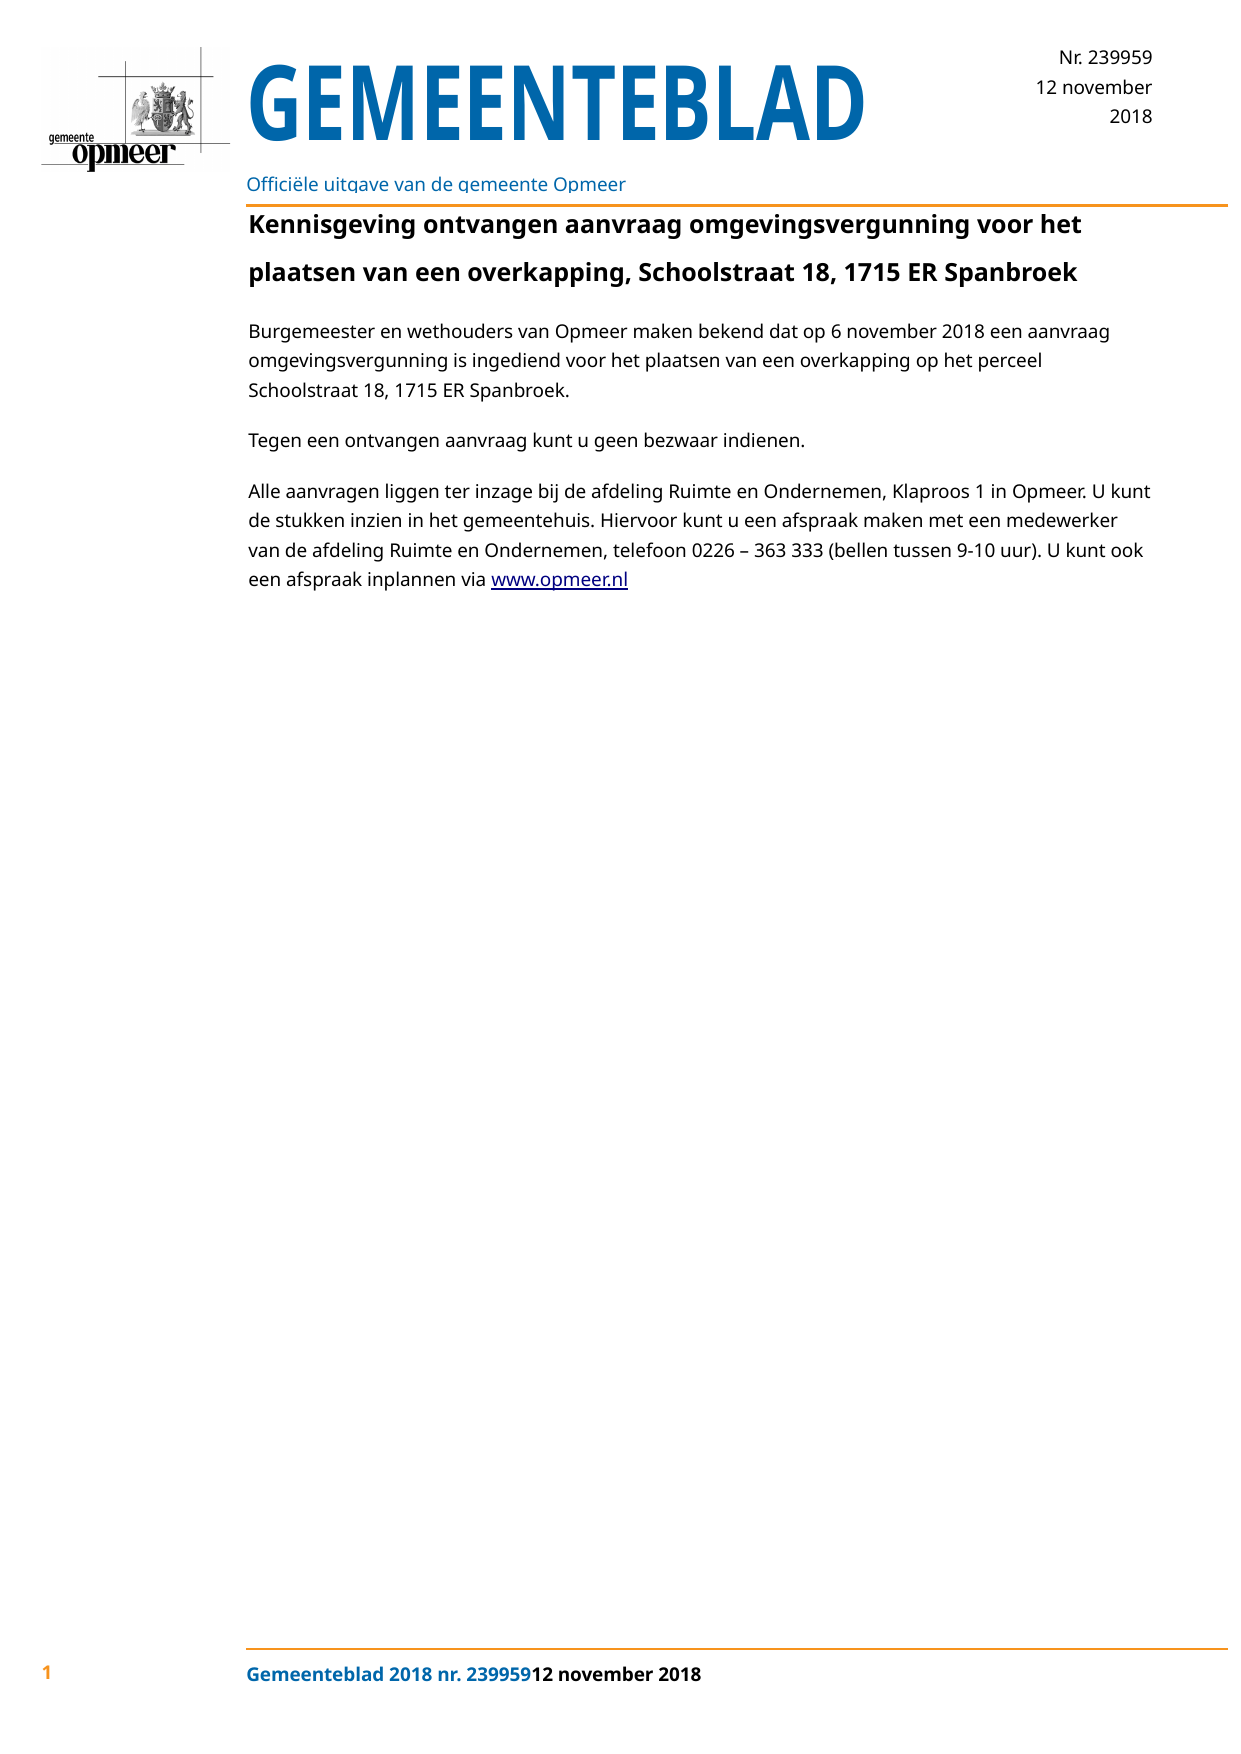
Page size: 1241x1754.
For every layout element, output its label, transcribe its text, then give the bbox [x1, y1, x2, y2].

text Kennisgeving ontvangen aanvraag omgevingsvergunning voor het plaatsen van een overkapping, Schoolstraat 18, 1715 ER Spanbroek [248, 207, 1152, 288]
text Tegen een ontvangen aanvraag kunt u geen bezwaar indienen. [248, 427, 1152, 453]
picture [41, 47, 231, 172]
text Burgemeester en wethouders van Opmeer maken bekend dat op 6 november 2018 een aanvraag omgevingsvergunning is ingediend voor het plaatsen van een overkapping op het perceel Schoolstraat 18, 1715 ER Spanbroek. [248, 318, 1152, 403]
text Alle aanvragen liggen ter inzage bij de afdeling Ruimte en Ondernemen, Klaproos 1 in Opmeer. U kunt de stukken inzien in het gemeentehuis. Hiervoor kunt u een afspraak maken met een medewerker van de afdeling Ruimte en Ondernemen, telefoon 0226 – 363 333 (bellen tussen 9-10 uur). U kunt ook een afspraak inplannen via www.opmeer.nl [248, 478, 1152, 592]
